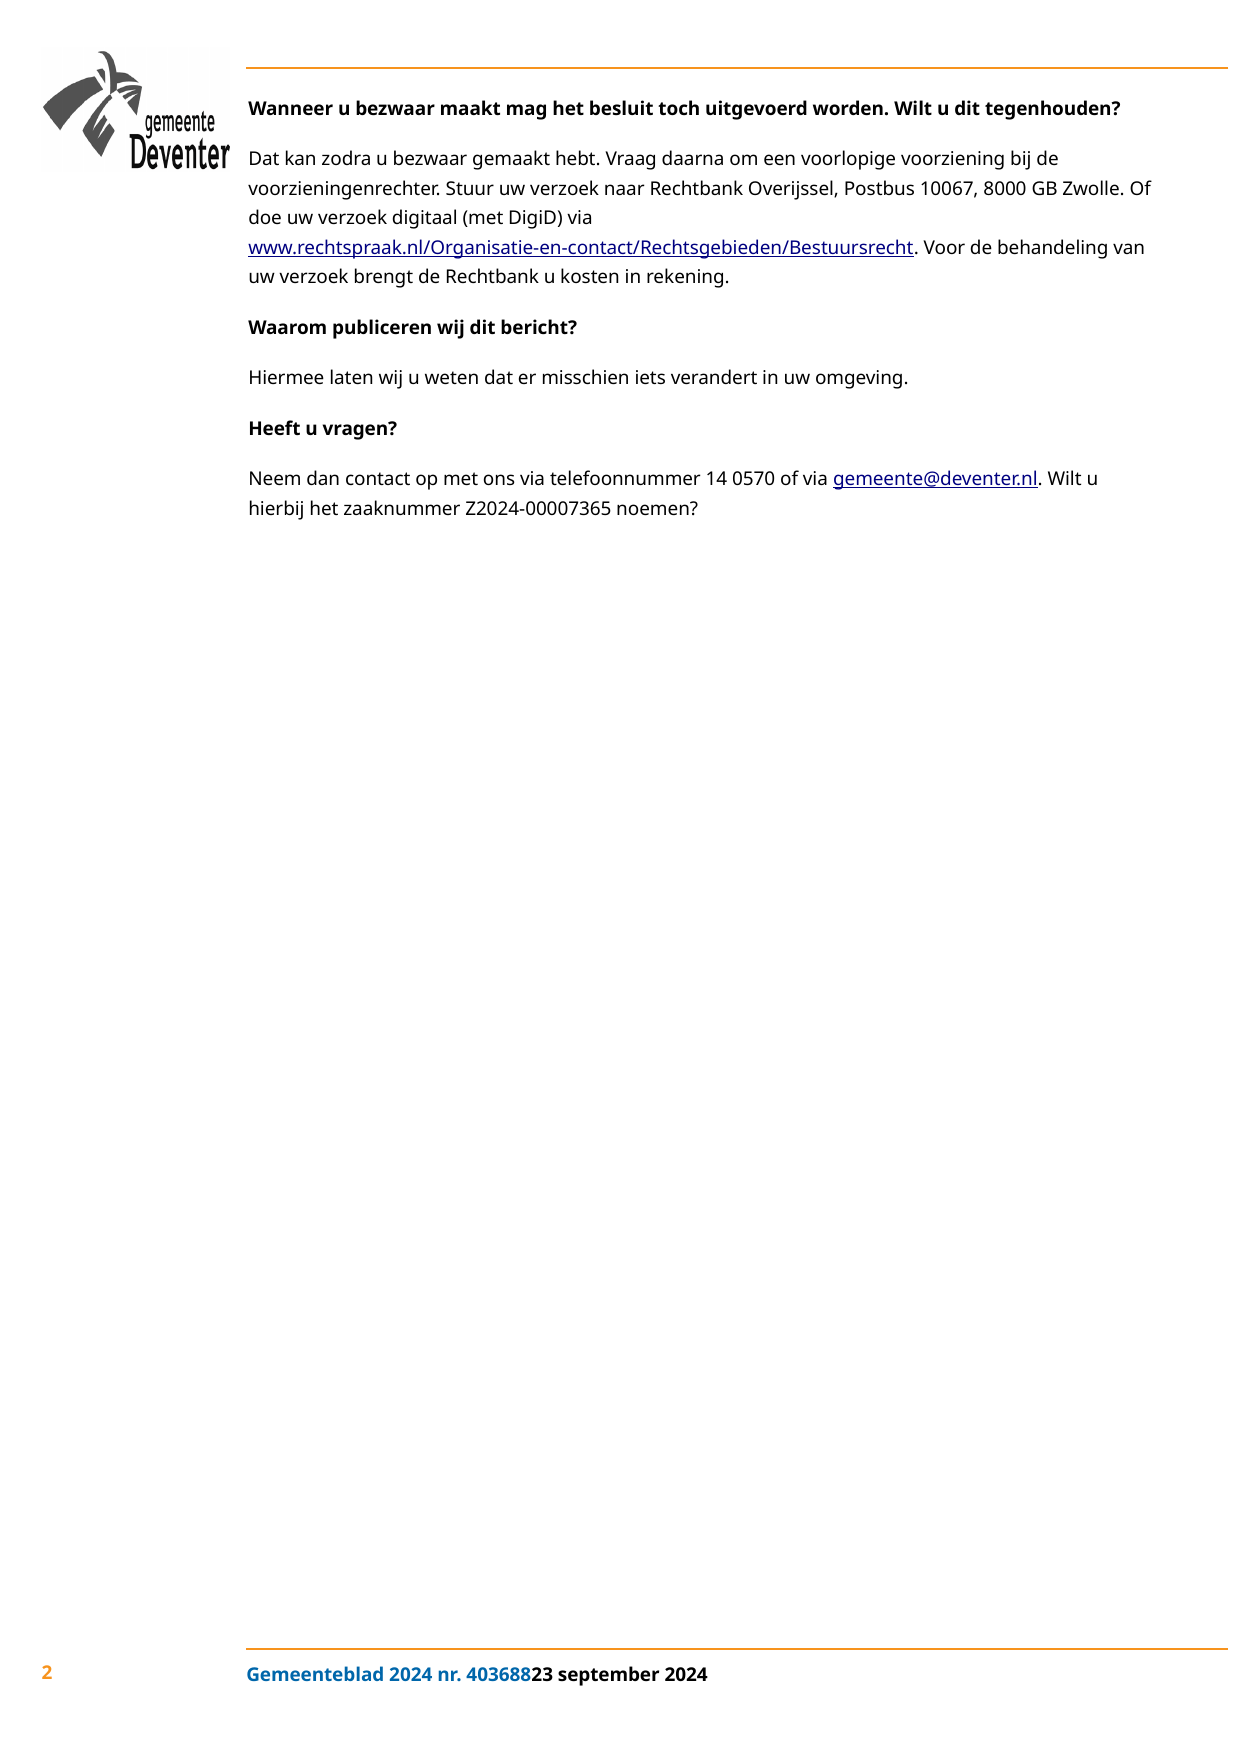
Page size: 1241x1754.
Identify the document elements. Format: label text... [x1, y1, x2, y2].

text Dat kan zodra u bezwaar gemaakt hebt. Vraag daarna om een voorlopige voorziening bij de voorzieningenrechter. Stuur uw verzoek naar Rechtbank Overijssel, Postbus 10067, 8000 GB Zwolle. Of doe uw verzoek digitaal (met DigiD) via www.rechtspraak.nl/Organisatie-en-contact/Rechtsgebieden/Bestuursrecht. Voor de behandeling van uw verzoek brengt de Rechtbank u kosten in rekening. [248, 145, 1152, 289]
picture [41, 47, 231, 172]
text Hiermee laten wij u weten dat er misschien iets verandert in uw omgeving. [248, 364, 1152, 390]
text Neem dan contact op met ons via telefoonnummer 14 0570 of via gemeente@deventer.nl. Wilt u hierbij het zaaknummer Z2024-00007365 noemen? [248, 465, 1152, 521]
text Waarom publiceren wij dit bericht? [248, 314, 1152, 340]
text Heeft u vragen? [248, 415, 1152, 441]
text Wanneer u bezwaar maakt mag het besluit toch uitgevoerd worden. Wilt u dit tegenhouden? [248, 95, 1152, 121]
